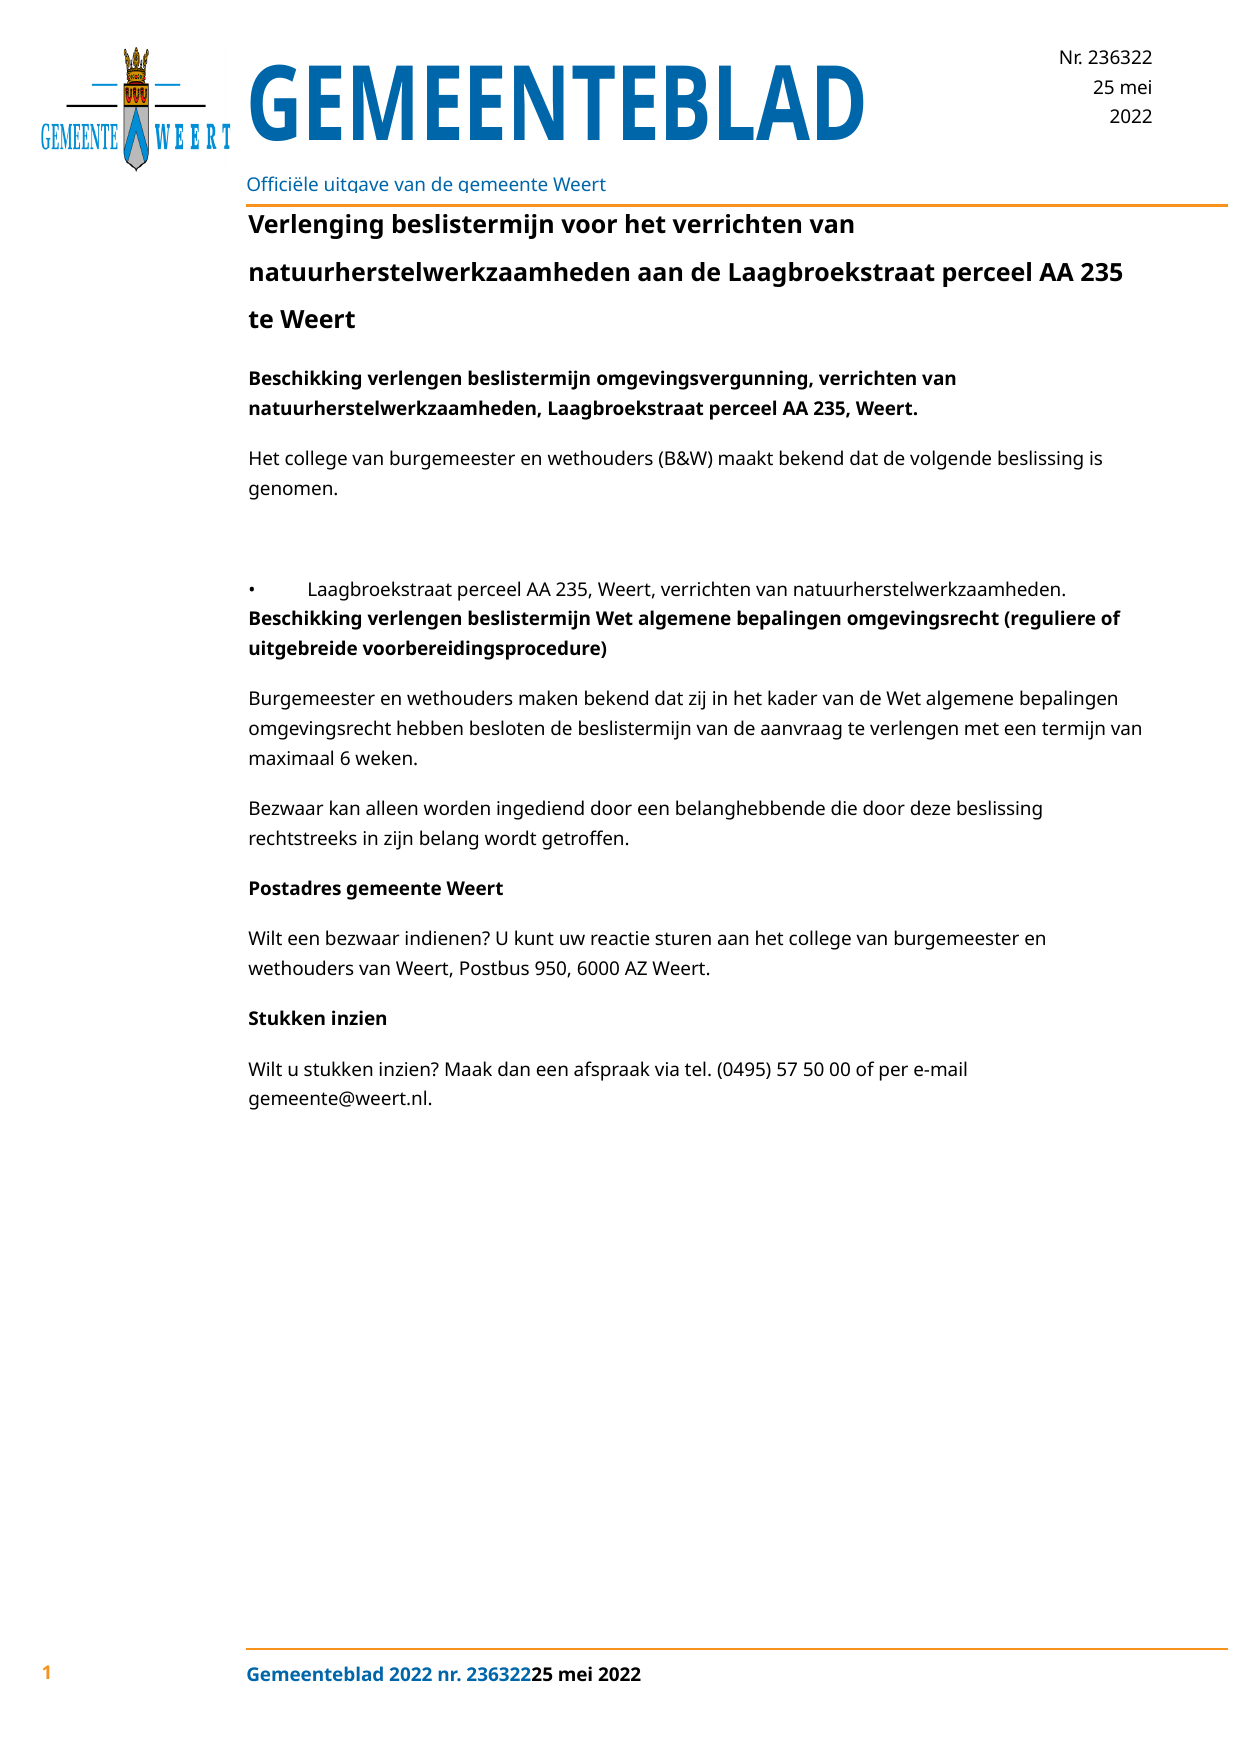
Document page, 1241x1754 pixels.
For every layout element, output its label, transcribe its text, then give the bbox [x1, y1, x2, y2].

list Laagbroekstraat perceel AA 235, Weert, verrichten van natuurherstelwerkzaamheden. [248, 576, 1152, 602]
picture [41, 47, 231, 172]
text Postadres gemeente Weert [248, 875, 1152, 901]
text Verlenging beslistermijn voor het verrichten van natuurherstelwerkzaamheden aan de Laagbroekstraat perceel AA 235 te Weert [248, 207, 1152, 336]
text Wilt een bezwaar indienen? U kunt uw reactie sturen aan het college van burgemeester en wethouders van Weert, Postbus 950, 6000 AZ Weert. [248, 926, 1152, 981]
text Stukken inzien [248, 1006, 1152, 1031]
text Beschikking verlengen beslistermijn omgevingsvergunning, verrichten van natuurherstelwerkzaamheden, Laagbroekstraat perceel AA 235, Weert. [248, 366, 1152, 421]
text Beschikking verlengen beslistermijn Wet algemene bepalingen omgevingsrecht (reguliere of uitgebreide voorbereidingsprocedure) [248, 606, 1152, 661]
text Bezwaar kan alleen worden ingediend door een belanghebbende die door deze beslissing rechtstreeks in zijn belang wordt getroffen. [248, 795, 1152, 850]
text Wilt u stukken inzien? Maak dan een afspraak via tel. (0495) 57 50 00 of per e-mail gemeente@weert.nl. [248, 1056, 1152, 1111]
text Burgemeester en wethouders maken bekend dat zij in het kader van de Wet algemene bepalingen omgevingsrecht hebben besloten de beslistermijn van de aanvraag te verlengen met een termijn van maximaal 6 weken. [248, 686, 1152, 770]
text Het college van burgemeester en wethouders (B&W) maakt bekend dat de volgende beslissing is genomen. [248, 446, 1152, 501]
